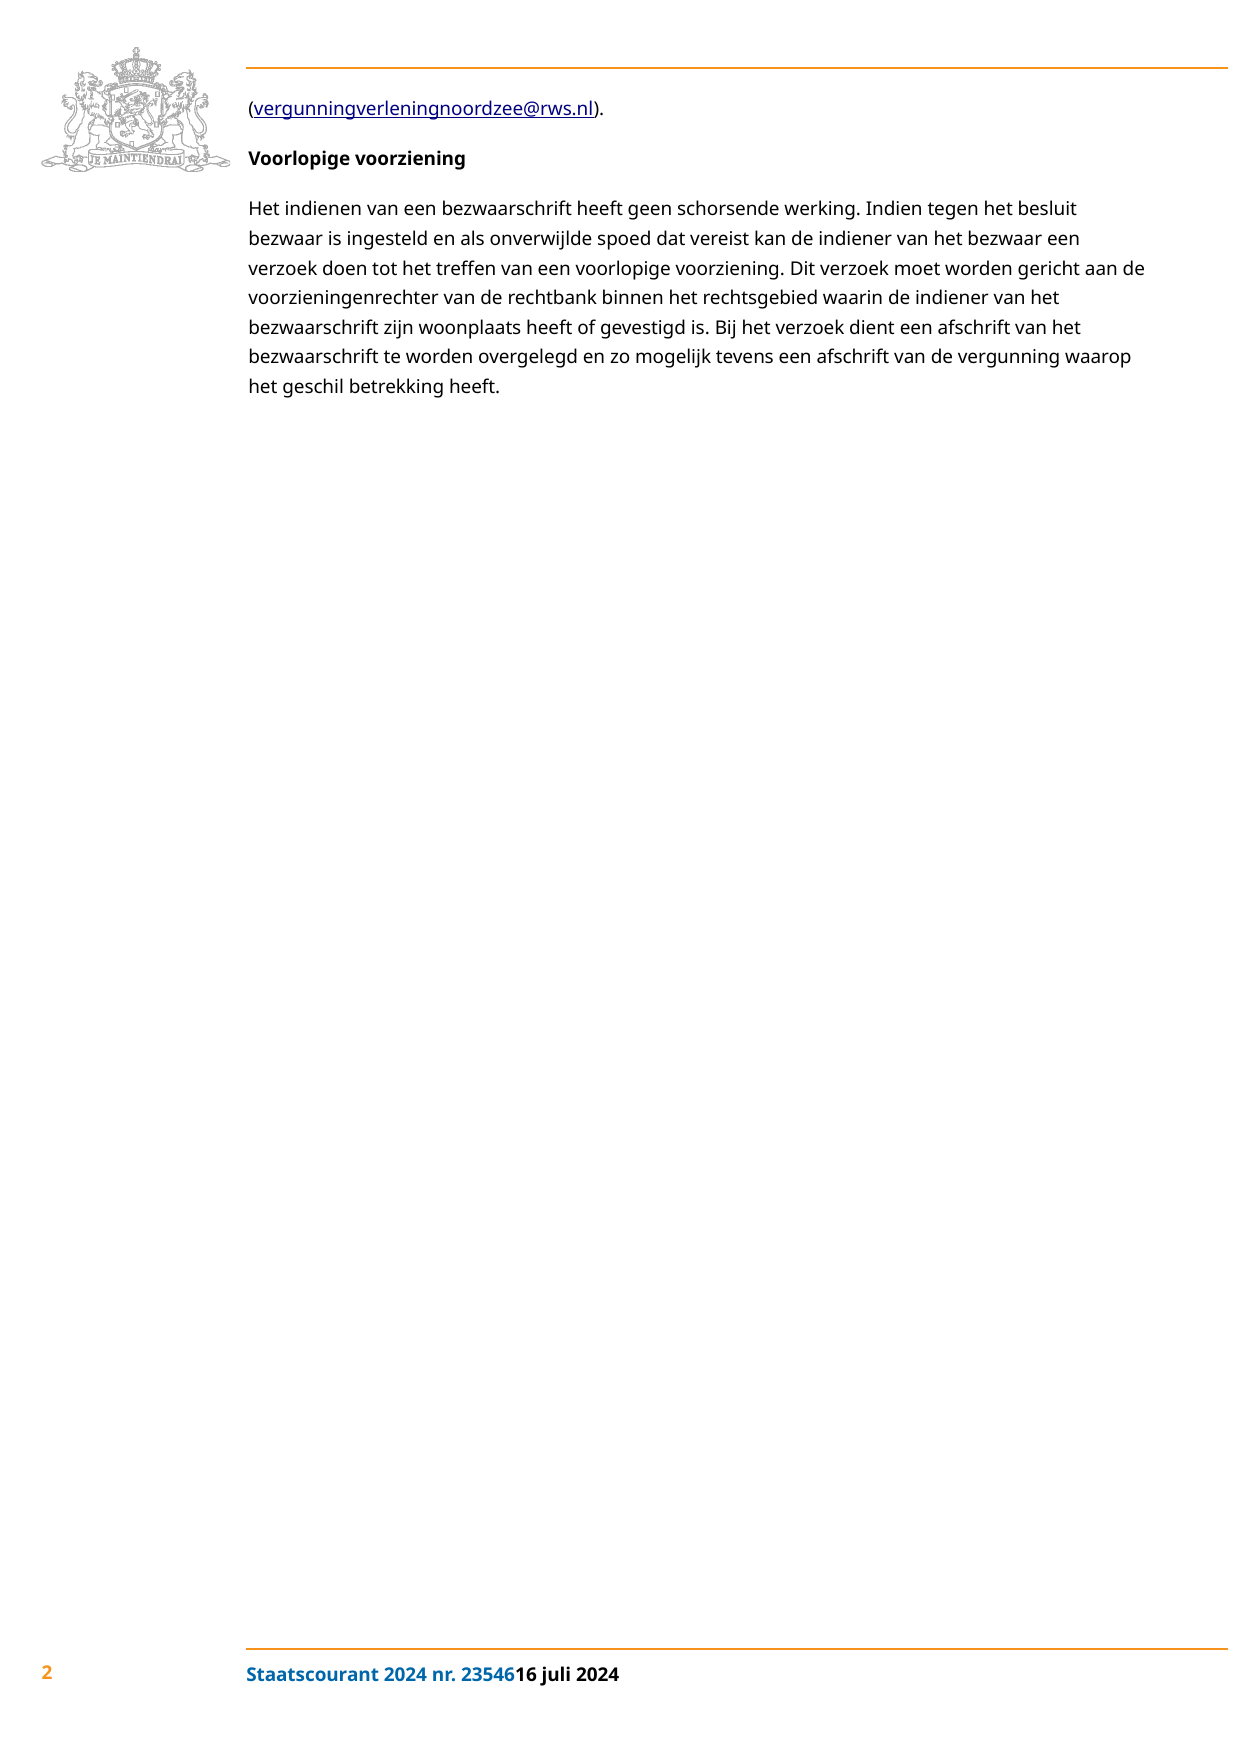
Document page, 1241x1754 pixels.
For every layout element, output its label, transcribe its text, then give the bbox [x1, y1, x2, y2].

text Het indienen van een bezwaarschrift heeft geen schorsende werking. Indien tegen het besluit bezwaar is ingesteld en als onverwijlde spoed dat vereist kan de indiener van het bezwaar een verzoek doen tot het treffen van een voorlopige voorziening. Dit verzoek moet worden gericht aan de voorzieningenrechter van de rechtbank binnen het rechtsgebied waarin de indiener van het bezwaarschrift zijn woonplaats heeft of gevestigd is. Bij het verzoek dient een afschrift van het bezwaarschrift te worden overgelegd en zo mogelijk tevens een afschrift van de vergunning waarop het geschil betrekking heeft. [248, 196, 1152, 399]
text Voorlopige voorziening [248, 145, 1152, 171]
text (vergunningverleningnoordzee@rws.nl). [248, 95, 1152, 121]
picture [41, 47, 231, 172]
